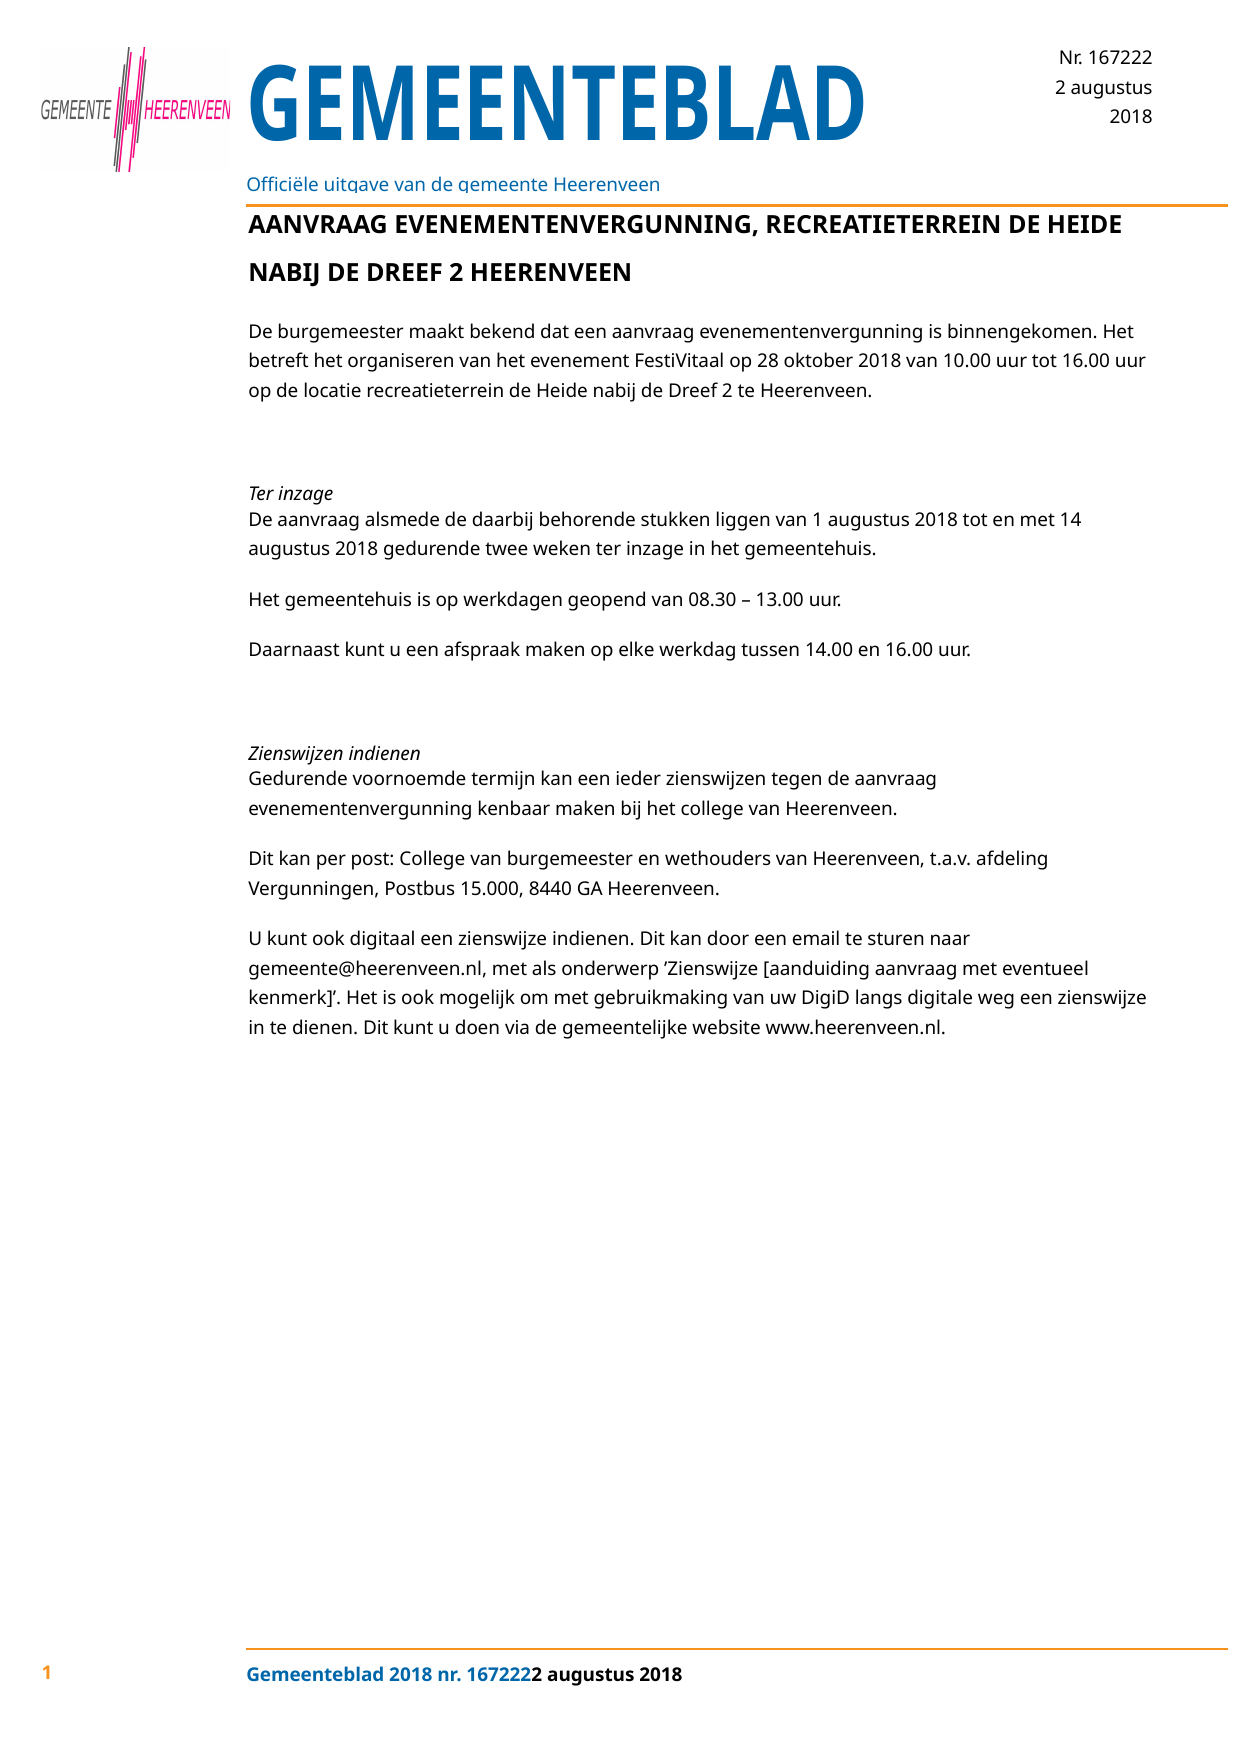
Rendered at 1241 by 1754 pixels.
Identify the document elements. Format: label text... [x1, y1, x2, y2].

text Daarnaast kunt u een afspraak maken op elke werkdag tussen 14.00 en 16.00 uur. [248, 636, 1152, 662]
text U kunt ook digitaal een zienswijze indienen. Dit kan door een email te sturen naar gemeente@heerenveen.nl, met als onderwerp ’Zienswijze [aanduiding aanvraag met eventueel kenmerk]’. Het is ook mogelijk om met gebruikmaking van uw DigiD langs digitale weg een zienswijze in te dienen. Dit kunt u doen via de gemeentelijke website www.heerenveen.nl. [248, 925, 1152, 1040]
text Gedurende voornoemde termijn kan een ieder zienswijzen tegen de aanvraag evenementenvergunning kenbaar maken bij het college van Heerenveen. [248, 765, 1152, 821]
text De aanvraag alsmede de daarbij behorende stukken liggen van 1 augustus 2018 tot en met 14 augustus 2018 gedurende twee weken ter inzage in het gemeentehuis. [248, 506, 1152, 561]
picture [41, 47, 231, 172]
text Zienswijzen indienen [248, 740, 1152, 765]
text AANVRAAG EVENEMENTENVERGUNNING, RECREATIETERREIN DE HEIDE NABIJ DE DREEF 2 HEERENVEEN [248, 207, 1152, 288]
text De burgemeester maakt bekend dat een aanvraag evenementenvergunning is binnengekomen. Het betreft het organiseren van het evenement FestiVitaal op 28 oktober 2018 van 10.00 uur tot 16.00 uur op de locatie recreatieterrein de Heide nabij de Dreef 2 te Heerenveen. [248, 318, 1152, 403]
text Ter inzage [248, 480, 1152, 506]
text Dit kan per post: College van burgemeester en wethouders van Heerenveen, t.a.v. afdeling Vergunningen, Postbus 15.000, 8440 GA Heerenveen. [248, 845, 1152, 901]
text Het gemeentehuis is op werkdagen geopend van 08.30 – 13.00 uur. [248, 586, 1152, 612]
